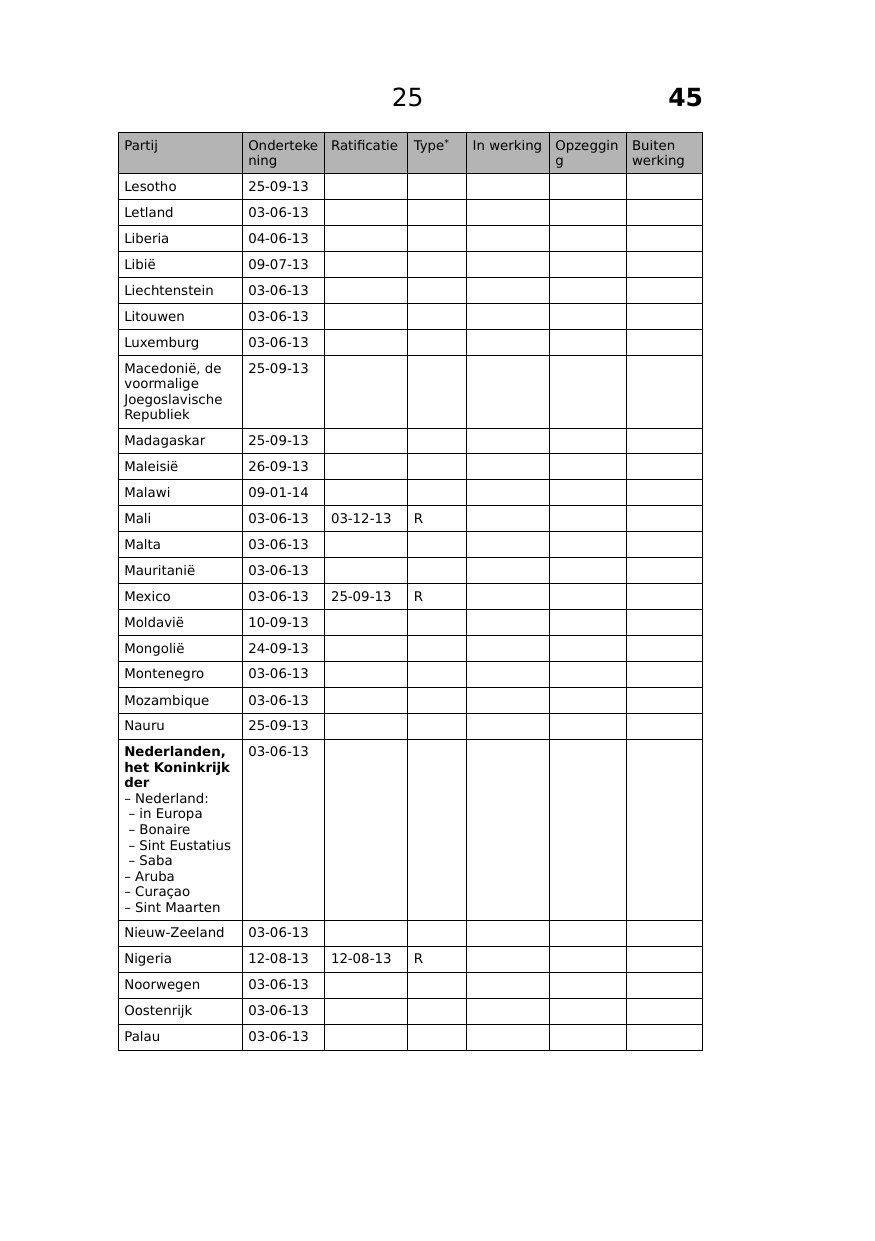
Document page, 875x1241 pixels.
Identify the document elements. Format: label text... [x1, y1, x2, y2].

table_cell [467, 429, 549, 453]
table_cell Lesotho [119, 174, 242, 199]
table_cell [467, 226, 549, 251]
table_cell [550, 900, 626, 920]
table_header Ondertekening [243, 133, 324, 173]
table_cell [550, 506, 626, 531]
table_cell [467, 200, 549, 225]
table_cell [627, 838, 702, 853]
table_cell [408, 973, 466, 998]
table_cell [467, 822, 549, 837]
table_cell [550, 558, 626, 583]
table_cell [408, 480, 466, 505]
table_cell [467, 869, 549, 884]
table_cell [627, 1025, 702, 1049]
table_cell [467, 714, 549, 739]
table_cell R [408, 947, 466, 972]
table_cell [627, 853, 702, 868]
table_cell [627, 688, 702, 713]
table_cell [627, 584, 702, 609]
table_cell [325, 688, 407, 713]
table_cell [408, 226, 466, 251]
table_cell [467, 454, 549, 479]
table_cell [408, 174, 466, 199]
table_cell [467, 853, 549, 868]
table_cell [550, 480, 626, 505]
table_cell Liberia [119, 226, 242, 251]
table_cell [408, 791, 466, 806]
table_cell [627, 356, 702, 427]
table_cell 03-06-13 [243, 688, 324, 713]
table_cell [550, 454, 626, 479]
table_cell [627, 900, 702, 920]
table_cell [325, 610, 407, 635]
table_cell [627, 200, 702, 225]
table_cell [243, 884, 324, 899]
table_cell [467, 688, 549, 713]
table_cell Luxemburg [119, 330, 242, 355]
table_cell [408, 278, 466, 303]
table_cell [325, 869, 407, 884]
table_cell [408, 838, 466, 853]
table_cell – Nederland: [119, 791, 242, 806]
table_cell [325, 791, 407, 806]
table_cell [408, 740, 466, 791]
table_cell [325, 532, 407, 557]
table_cell [408, 869, 466, 884]
table_cell [550, 688, 626, 713]
table_cell [627, 278, 702, 303]
table_cell 24-09-13 [243, 636, 324, 661]
table_cell [627, 791, 702, 806]
table_cell [467, 999, 549, 1023]
table_cell [467, 174, 549, 199]
table_cell [467, 356, 549, 427]
table_header In werking [467, 133, 549, 173]
table_cell [550, 740, 626, 791]
table_cell [325, 174, 407, 199]
table_cell – Bonaire [119, 822, 242, 837]
table_cell 09-01-14 [243, 480, 324, 505]
table_cell [325, 304, 407, 329]
table_cell [627, 884, 702, 899]
table_cell [467, 252, 549, 277]
table_cell Nauru [119, 714, 242, 739]
table_cell [627, 714, 702, 739]
table_cell [550, 662, 626, 687]
table_cell – Sint Eustatius [119, 838, 242, 853]
table_cell [467, 662, 549, 687]
table_cell [550, 853, 626, 868]
table_cell [408, 714, 466, 739]
table_cell [408, 558, 466, 583]
table_cell [467, 610, 549, 635]
table_cell [325, 900, 407, 920]
table_cell Palau [119, 1025, 242, 1049]
table_cell [627, 532, 702, 557]
table_cell [550, 791, 626, 806]
table_cell [325, 480, 407, 505]
table_cell [627, 921, 702, 946]
table_cell Mongolië [119, 636, 242, 661]
table_cell 04-06-13 [243, 226, 324, 251]
table_cell [467, 584, 549, 609]
table_cell 25-09-13 [243, 714, 324, 739]
table_cell [550, 714, 626, 739]
table_cell [408, 610, 466, 635]
table_cell [627, 973, 702, 998]
table_cell [627, 429, 702, 453]
table_cell Mauritanië [119, 558, 242, 583]
table_cell [550, 884, 626, 899]
table_cell 25-09-13 [243, 356, 324, 427]
table_cell [467, 304, 549, 329]
table_cell [408, 532, 466, 557]
table_cell 03-12-13 [325, 506, 407, 531]
table_cell 03-06-13 [243, 921, 324, 946]
table_cell [325, 973, 407, 998]
table_cell [550, 356, 626, 427]
table_cell [550, 636, 626, 661]
table_cell [550, 330, 626, 355]
table_cell [325, 740, 407, 791]
table_cell [243, 838, 324, 853]
table_cell 12-08-13 [325, 947, 407, 972]
table_cell – Aruba [119, 869, 242, 884]
table_cell [467, 806, 549, 822]
table_cell [325, 429, 407, 453]
table_cell [627, 174, 702, 199]
table_header Buiten werking [627, 133, 702, 173]
table_cell 03-06-13 [243, 662, 324, 687]
table_cell [325, 226, 407, 251]
table_cell Litouwen [119, 304, 242, 329]
table_cell [325, 636, 407, 661]
table_cell [408, 429, 466, 453]
table_cell [408, 304, 466, 329]
table_cell [467, 1025, 549, 1049]
table_cell 12-08-13 [243, 947, 324, 972]
table_cell [550, 429, 626, 453]
table_cell [325, 278, 407, 303]
table_cell 26-09-13 [243, 454, 324, 479]
table_cell Mozambique [119, 688, 242, 713]
table_cell [550, 921, 626, 946]
table_cell [408, 356, 466, 427]
table_cell [550, 610, 626, 635]
table_cell [550, 174, 626, 199]
table_cell 10-09-13 [243, 610, 324, 635]
table_cell [325, 662, 407, 687]
table_cell [550, 947, 626, 972]
table_cell [627, 226, 702, 251]
table_cell [408, 330, 466, 355]
table_cell [467, 506, 549, 531]
table_cell [408, 822, 466, 837]
table_cell [467, 973, 549, 998]
table_header Opzegging [550, 133, 626, 173]
table_cell [325, 999, 407, 1023]
table_cell [243, 853, 324, 868]
table_cell [550, 226, 626, 251]
table_cell [408, 662, 466, 687]
table_cell Mexico [119, 584, 242, 609]
table_cell 25-09-13 [243, 429, 324, 453]
table_cell [325, 330, 407, 355]
table_cell [550, 252, 626, 277]
table_cell [408, 900, 466, 920]
table_cell Maleisië [119, 454, 242, 479]
table_cell [550, 806, 626, 822]
table_cell R [408, 506, 466, 531]
table_cell [467, 558, 549, 583]
table_cell R [408, 584, 466, 609]
table_cell [243, 791, 324, 806]
table_cell [627, 869, 702, 884]
table_cell [243, 806, 324, 822]
table_cell [467, 900, 549, 920]
table_cell [325, 853, 407, 868]
table_cell [325, 806, 407, 822]
table_cell [408, 688, 466, 713]
table_cell 03-06-13 [243, 740, 324, 791]
table_cell [408, 999, 466, 1023]
table_cell [325, 558, 407, 583]
table_cell [467, 740, 549, 791]
table_cell 03-06-13 [243, 532, 324, 557]
table_cell Liechtenstein [119, 278, 242, 303]
table_cell 03-06-13 [243, 1025, 324, 1049]
table_cell [408, 636, 466, 661]
table_header Partij [119, 133, 242, 173]
table_cell 09-07-13 [243, 252, 324, 277]
table_cell Malawi [119, 480, 242, 505]
table_cell [467, 532, 549, 557]
table_cell [325, 822, 407, 837]
table_cell [467, 330, 549, 355]
table_cell [467, 636, 549, 661]
table_cell [408, 921, 466, 946]
table_cell [325, 884, 407, 899]
table_cell [325, 714, 407, 739]
table_cell Nieuw-Zeeland [119, 921, 242, 946]
table_cell 03-06-13 [243, 304, 324, 329]
table_cell 03-06-13 [243, 584, 324, 609]
table_cell [550, 999, 626, 1023]
table_cell [550, 278, 626, 303]
table_cell [627, 999, 702, 1023]
table_cell 25-09-13 [325, 584, 407, 609]
table_cell Oostenrijk [119, 999, 242, 1023]
table_cell [550, 532, 626, 557]
table_cell [627, 740, 702, 791]
table_cell [408, 200, 466, 225]
table_cell 03-06-13 [243, 278, 324, 303]
table_cell – Saba [119, 853, 242, 868]
table_cell [325, 1025, 407, 1049]
table_cell Noorwegen [119, 973, 242, 998]
table_cell – Sint Maarten [119, 900, 242, 920]
table_cell [325, 454, 407, 479]
table_cell [627, 636, 702, 661]
table_cell [627, 506, 702, 531]
table_cell [627, 947, 702, 972]
table_cell 25-09-13 [243, 174, 324, 199]
table_cell [325, 252, 407, 277]
table_cell [627, 610, 702, 635]
table_cell [325, 921, 407, 946]
table_cell [550, 1025, 626, 1049]
table_cell [467, 947, 549, 972]
table_cell [550, 838, 626, 853]
table_cell [467, 278, 549, 303]
table_cell [550, 822, 626, 837]
table_cell [550, 584, 626, 609]
table_cell [325, 356, 407, 427]
table_header Ratificatie [325, 133, 407, 173]
table_cell Nigeria [119, 947, 242, 972]
table_cell [627, 252, 702, 277]
table_cell 03-06-13 [243, 558, 324, 583]
table_cell [627, 480, 702, 505]
table_cell 03-06-13 [243, 973, 324, 998]
table_cell [243, 869, 324, 884]
table_cell 03-06-13 [243, 330, 324, 355]
table_cell [467, 480, 549, 505]
table_cell [243, 900, 324, 920]
table_cell [550, 304, 626, 329]
table_cell [627, 662, 702, 687]
table_cell 03-06-13 [243, 200, 324, 225]
table_cell [325, 838, 407, 853]
table_cell [467, 838, 549, 853]
table_cell [550, 973, 626, 998]
table_cell [627, 822, 702, 837]
table_cell – Curaçao [119, 884, 242, 899]
table_cell [550, 200, 626, 225]
table_cell [408, 454, 466, 479]
table_cell [627, 454, 702, 479]
table_cell [467, 921, 549, 946]
table_cell Letland [119, 200, 242, 225]
table_cell [408, 806, 466, 822]
table_cell [627, 330, 702, 355]
table_cell [408, 1025, 466, 1049]
table_cell Malta [119, 532, 242, 557]
table_cell [550, 869, 626, 884]
table_cell [627, 304, 702, 329]
table_cell [467, 884, 549, 899]
table_cell Moldavië [119, 610, 242, 635]
table_cell [467, 791, 549, 806]
table_cell – in Europa [119, 806, 242, 822]
table_cell [325, 200, 407, 225]
table_cell [408, 884, 466, 899]
table_cell Macedonië, de voormalige Joegoslavische Republiek [119, 356, 242, 427]
table_cell [243, 822, 324, 837]
table_cell 03-06-13 [243, 506, 324, 531]
table_cell 03-06-13 [243, 999, 324, 1023]
table_cell Montenegro [119, 662, 242, 687]
table_cell [627, 558, 702, 583]
table_cell [408, 252, 466, 277]
table_cell Nederlanden, het Koninkrijk der [119, 740, 242, 791]
table_cell Libië [119, 252, 242, 277]
table_header Type* [408, 133, 466, 173]
table_cell [408, 853, 466, 868]
table_cell Madagaskar [119, 429, 242, 453]
table_cell Mali [119, 506, 242, 531]
table_cell [627, 806, 702, 822]
